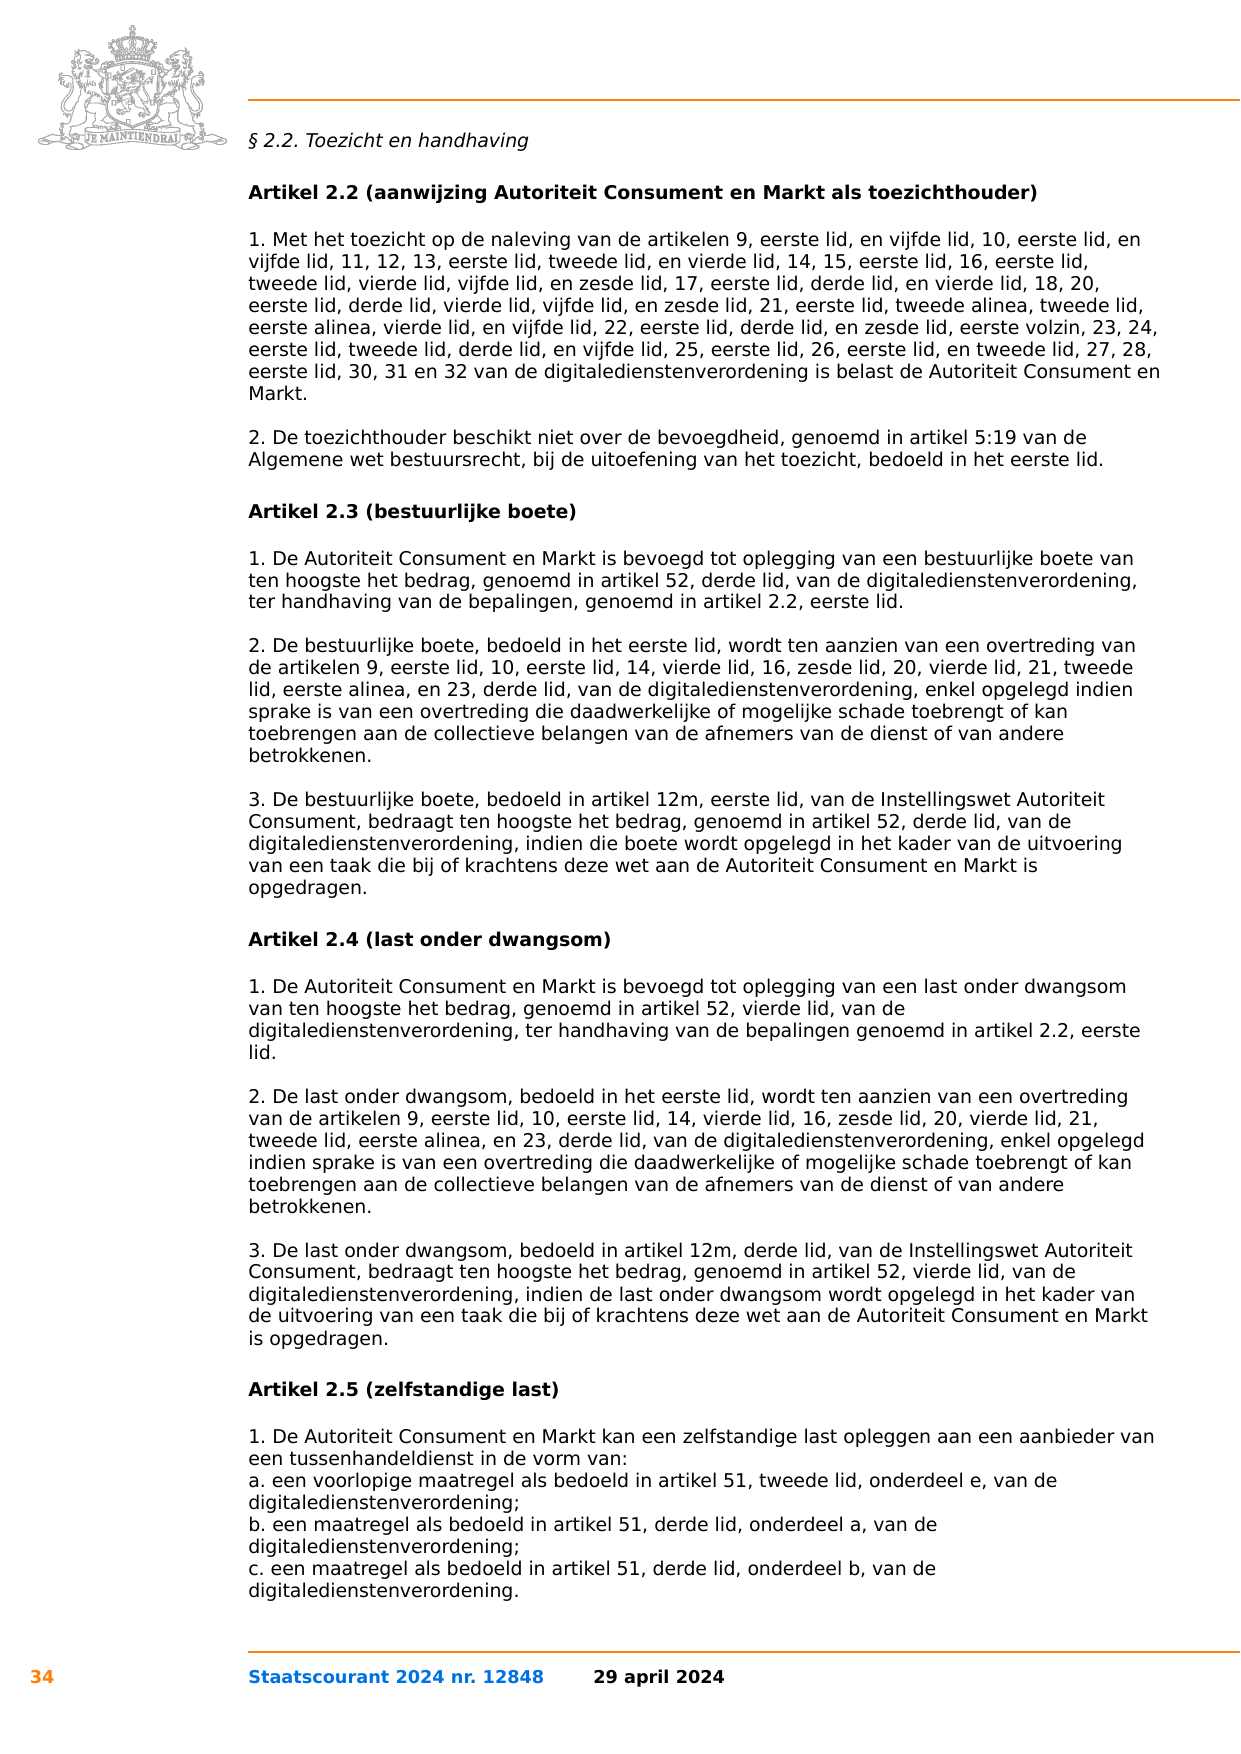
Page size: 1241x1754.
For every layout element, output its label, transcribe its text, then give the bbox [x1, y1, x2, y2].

subtitle Artikel 2.2 (aanwijzing Autoriteit Consument en Markt als toezichthouder) [248, 182, 1163, 204]
subtitle Artikel 2.3 (bestuurlijke boete) [248, 501, 1163, 522]
text 3. De last onder dwangsom, bedoeld in artikel 12m, derde lid, van de Instellingswet Autoriteit Consument, bedraagt ten hoogste het bedrag, genoemd in artikel 52, vierde lid, van de digitaledienstenverordening, indien de last onder dwangsom wordt opgelegd in het kader van de uitvoering van een taak die bij of krachtens deze wet aan de Autoriteit Consument en Markt is opgedragen. [248, 1239, 1163, 1349]
text 1. Met het toezicht op de naleving van de artikelen 9, eerste lid, en vijfde lid, 10, eerste lid, en vijfde lid, 11, 12, 13, eerste lid, tweede lid, en vierde lid, 14, 15, eerste lid, 16, eerste lid, tweede lid, vierde lid, vijfde lid, en zesde lid, 17, eerste lid, derde lid, en vierde lid, 18, 20, eerste lid, derde lid, vierde lid, vijfde lid, en zesde lid, 21, eerste lid, tweede alinea, tweede lid, eerste alinea, vierde lid, en vijfde lid, 22, eerste lid, derde lid, en zesde lid, eerste volzin, 23, 24, eerste lid, tweede lid, derde lid, en vijfde lid, 25, eerste lid, 26, eerste lid, en tweede lid, 27, 28, eerste lid, 30, 31 en 32 van de digitaledienstenverordening is belast de Autoriteit Consument en Markt. [248, 229, 1163, 405]
text c. een maatregel als bedoeld in artikel 51, derde lid, onderdeel b, van de digitaledienstenverordening. [248, 1558, 1163, 1602]
text 2. De last onder dwangsom, bedoeld in het eerste lid, wordt ten aanzien van een overtreding van de artikelen 9, eerste lid, 10, eerste lid, 14, vierde lid, 16, zesde lid, 20, vierde lid, 21, tweede lid, eerste alinea, en 23, derde lid, van de digitaledienstenverordening, enkel opgelegd indien sprake is van een overtreding die daadwerkelijke of mogelijke schade toebrengt of kan toebrengen aan de collectieve belangen van de afnemers van de dienst of van andere betrokkenen. [248, 1086, 1163, 1218]
text 1. De Autoriteit Consument en Markt is bevoegd tot oplegging van een last onder dwangsom van ten hoogste het bedrag, genoemd in artikel 52, vierde lid, van de digitaledienstenverordening, ter handhaving van de bepalingen genoemd in artikel 2.2, eerste lid. [248, 976, 1163, 1064]
text 1. De Autoriteit Consument en Markt is bevoegd tot oplegging van een bestuurlijke boete van ten hoogste het bedrag, genoemd in artikel 52, derde lid, van de digitaledienstenverordening, ter handhaving van de bepalingen, genoemd in artikel 2.2, eerste lid. [248, 547, 1163, 613]
subtitle Artikel 2.4 (last onder dwangsom) [248, 929, 1163, 951]
text 2. De toezichthouder beschikt niet over de bevoegdheid, genoemd in artikel 5:19 van de Algemene wet bestuursrecht, bij de uitoefening van het toezicht, bedoeld in het eerste lid. [248, 427, 1163, 471]
text b. een maatregel als bedoeld in artikel 51, derde lid, onderdeel a, van de digitaledienstenverordening; [248, 1514, 1163, 1558]
subtitle Artikel 2.5 (zelfstandige last) [248, 1379, 1163, 1401]
text 3. De bestuurlijke boete, bedoeld in artikel 12m, eerste lid, van de Instellingswet Autoriteit Consument, bedraagt ten hoogste het bedrag, genoemd in artikel 52, derde lid, van de digitaledienstenverordening, indien die boete wordt opgelegd in het kader van de uitvoering van een taak die bij of krachtens deze wet aan de Autoriteit Consument en Markt is opgedragen. [248, 789, 1163, 899]
picture [38, 25, 227, 150]
subtitle § 2.2. Toezicht en handhaving [248, 130, 1163, 152]
text 1. De Autoriteit Consument en Markt kan een zelfstandige last opleggen aan een aanbieder van een tussenhandeldienst in de vorm van: [248, 1426, 1163, 1470]
text a. een voorlopige maatregel als bedoeld in artikel 51, tweede lid, onderdeel e, van de digitaledienstenverordening; [248, 1470, 1163, 1514]
text 2. De bestuurlijke boete, bedoeld in het eerste lid, wordt ten aanzien van een overtreding van de artikelen 9, eerste lid, 10, eerste lid, 14, vierde lid, 16, zesde lid, 20, vierde lid, 21, tweede lid, eerste alinea, en 23, derde lid, van de digitaledienstenverordening, enkel opgelegd indien sprake is van een overtreding die daadwerkelijke of mogelijke schade toebrengt of kan toebrengen aan de collectieve belangen van de afnemers van de dienst of van andere betrokkenen. [248, 635, 1163, 767]
